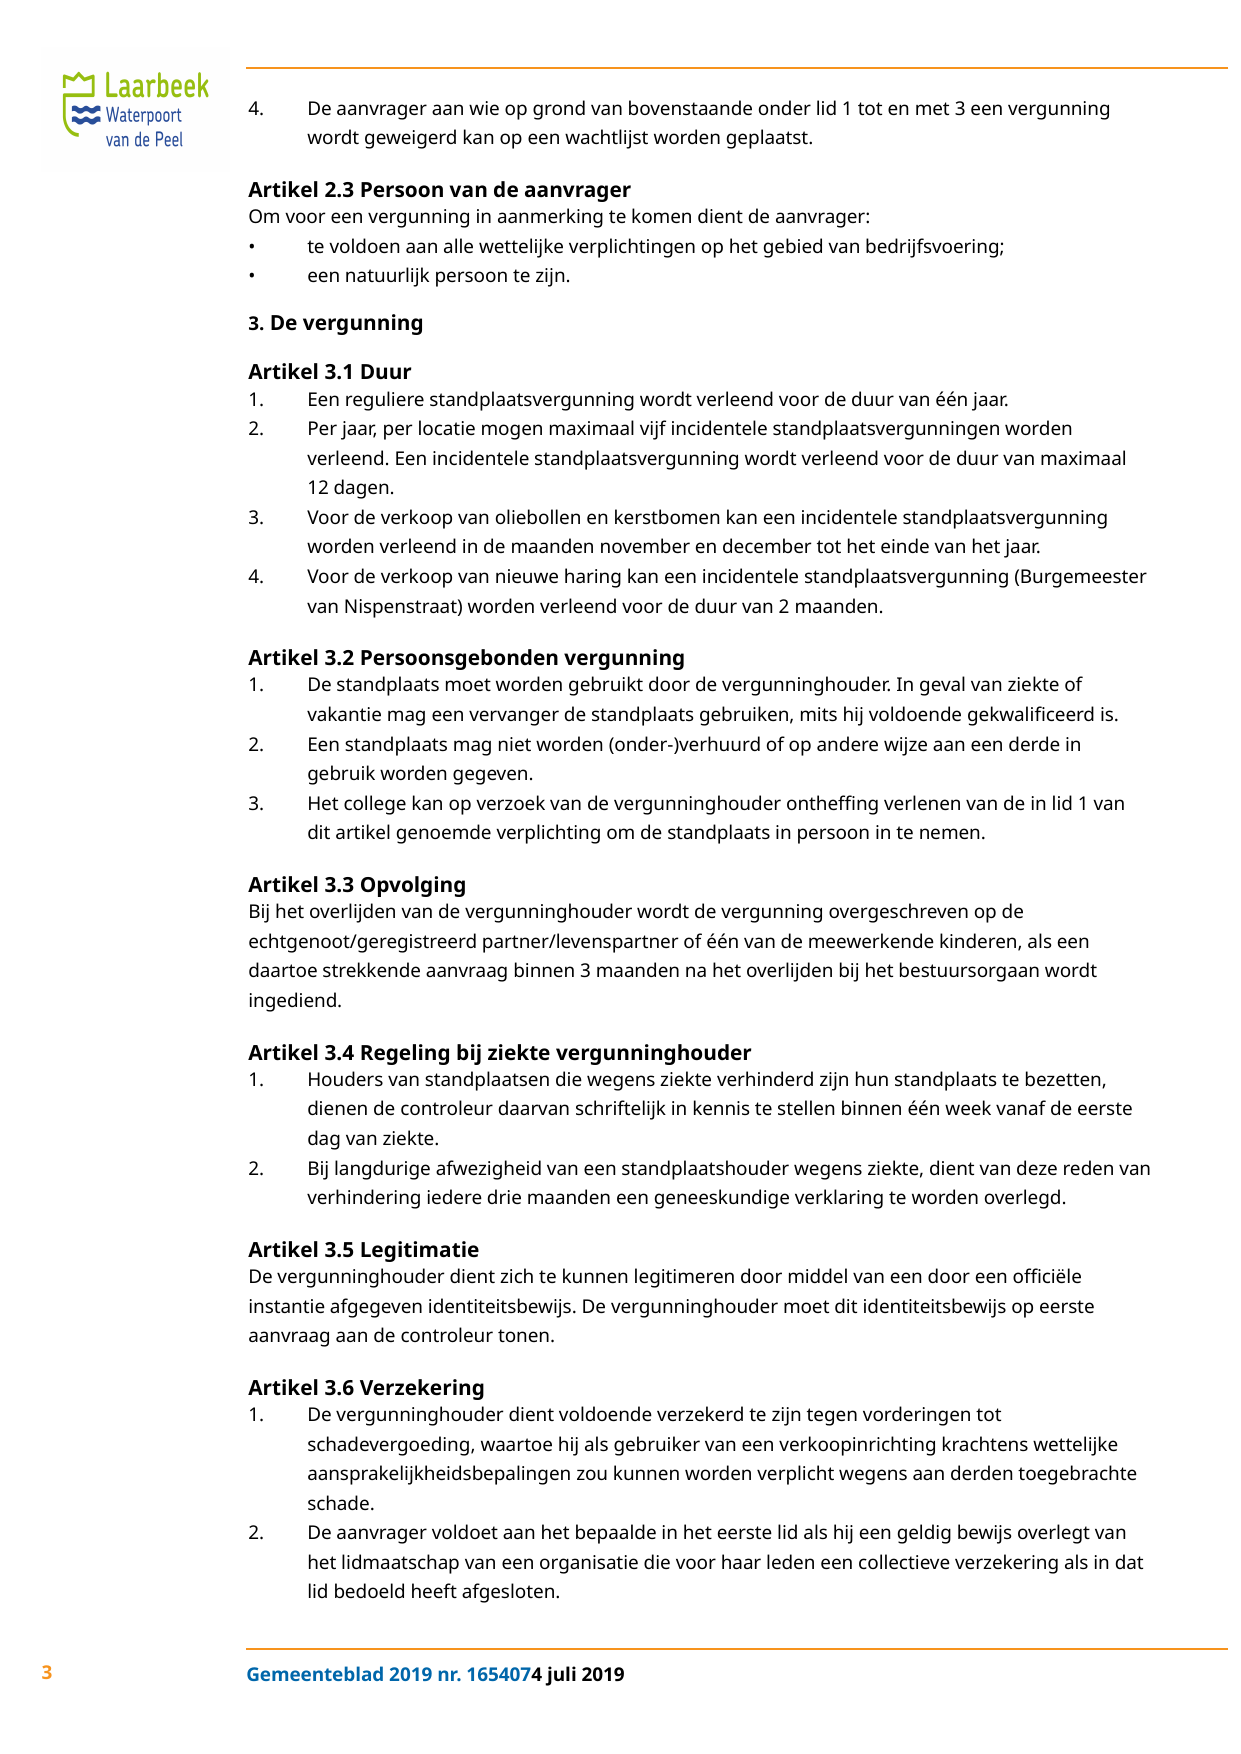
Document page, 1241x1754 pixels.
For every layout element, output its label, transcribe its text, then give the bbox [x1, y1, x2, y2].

text Artikel 3.4 Regeling bij ziekte vergunninghouder [248, 1038, 1152, 1066]
list Voor de verkoop van nieuwe haring kan een incidentele standplaatsvergunning (Burgemeester van Nispenstraat) worden verleend voor de duur van 2 maanden. [248, 563, 1152, 618]
list een natuurlijk persoon te zijn. [248, 262, 1152, 288]
list Voor de verkoop van oliebollen en kerstbomen kan een incidentele standplaatsvergunning worden verleend in de maanden november en december tot het einde van het jaar. [248, 504, 1152, 559]
text Om voor een vergunning in aanmerking te komen dient de aanvrager: [248, 203, 1152, 229]
text Artikel 3.2 Persoonsgebonden vergunning [248, 643, 1152, 672]
list Een reguliere standplaatsvergunning wordt verleend voor de duur van één jaar. [248, 386, 1152, 411]
list De standplaats moet worden gebruikt door de vergunninghouder. In geval van ziekte of vakantie mag een vervanger de standplaats gebruiken, mits hij voldoende gekwalificeerd is. [248, 672, 1152, 727]
picture [41, 47, 231, 172]
list Het college kan op verzoek van de vergunninghouder ontheffing verlenen van de in lid 1 van dit artikel genoemde verplichting om de standplaats in persoon in te nemen. [248, 790, 1152, 845]
list Een standplaats mag niet worden (onder-)verhuurd of op andere wijze aan een derde in gebruik worden gegeven. [248, 731, 1152, 786]
list De vergunninghouder dient voldoende verzekerd te zijn tegen vorderingen tot schadevergoeding, waartoe hij als gebruiker van een verkoopinrichting krachtens wettelijke aansprakelijkheidsbepalingen zou kunnen worden verplicht wegens aan derden toegebrachte schade. [248, 1401, 1152, 1516]
list te voldoen aan alle wettelijke verplichtingen op het gebied van bedrijfsvoering; [248, 233, 1152, 258]
list De aanvrager voldoet aan het bepaalde in het eerste lid als hij een geldig bewijs overlegt van het lidmaatschap van een organisatie die voor haar leden een collectieve verzekering als in dat lid bedoeld heeft afgesloten. [248, 1519, 1152, 1604]
text Artikel 2.3 Persoon van de aanvrager [248, 175, 1152, 203]
text Artikel 3.3 Opvolging [248, 870, 1152, 898]
text Bij het overlijden van de vergunninghouder wordt de vergunning overgeschreven op de echtgenoot/geregistreerd partner/levenspartner of één van de meewerkende kinderen, als een daartoe strekkende aanvraag binnen 3 maanden na het overlijden bij het bestuursorgaan wordt ingediend. [248, 898, 1152, 1013]
list Bij langdurige afwezigheid van een standplaatshouder wegens ziekte, dient van deze reden van verhindering iedere drie maanden een geneeskundige verklaring te worden overlegd. [248, 1155, 1152, 1210]
text 3. De vergunning [248, 308, 1152, 336]
list De aanvrager aan wie op grond van bovenstaande onder lid 1 tot en met 3 een vergunning wordt geweigerd kan op een wachtlijst worden geplaatst. [248, 95, 1152, 150]
text De vergunninghouder dient zich te kunnen legitimeren door middel van een door een officiële instantie afgegeven identiteitsbewijs. De vergunninghouder moet dit identiteitsbewijs op eerste aanvraag aan de controleur tonen. [248, 1263, 1152, 1348]
list Per jaar, per locatie mogen maximaal vijf incidentele standplaatsvergunningen worden verleend. Een incidentele standplaatsvergunning wordt verleend voor de duur van maximaal 12 dagen. [248, 415, 1152, 500]
text Artikel 3.5 Legitimatie [248, 1235, 1152, 1263]
list Houders van standplaatsen die wegens ziekte verhinderd zijn hun standplaats te bezetten, dienen de controleur daarvan schriftelijk in kennis te stellen binnen één week vanaf de eerste dag van ziekte. [248, 1066, 1152, 1151]
text Artikel 3.1 Duur [248, 357, 1152, 386]
text Artikel 3.6 Verzekering [248, 1373, 1152, 1401]
